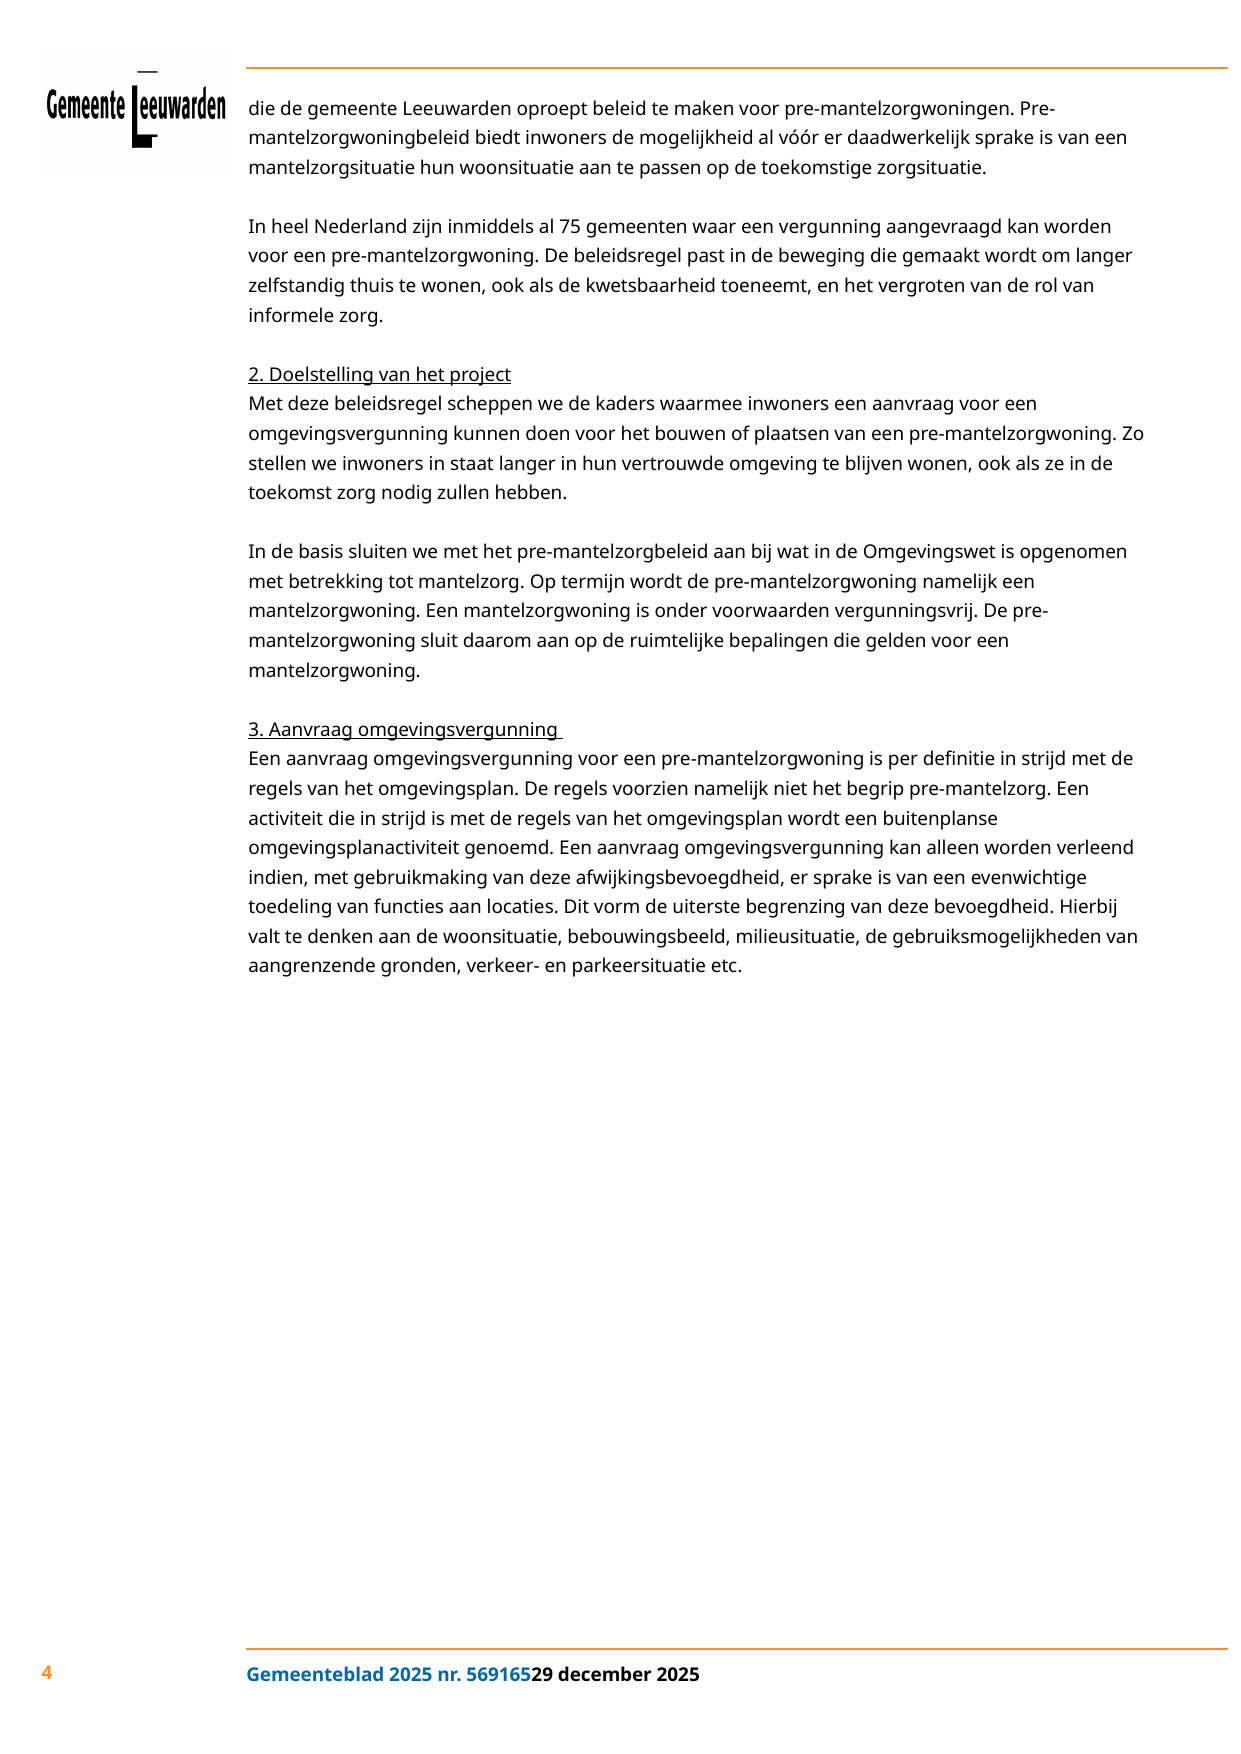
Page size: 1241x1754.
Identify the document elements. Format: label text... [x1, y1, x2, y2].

text 3. Aanvraag omgevingsvergunning [248, 716, 1152, 742]
text 2. Doelstelling van het project [248, 361, 1152, 387]
text Met deze beleidsregel scheppen we de kaders waarmee inwoners een aanvraag voor een omgevingsvergunning kunnen doen voor het bouwen of plaatsen van een pre-mantelzorgwoning. Zo stellen we inwoners in staat langer in hun vertrouwde omgeving te blijven wonen, ook als ze in de toekomst zorg nodig zullen hebben. [248, 391, 1152, 505]
picture [41, 47, 231, 172]
text die de gemeente Leeuwarden oproept beleid te maken voor pre-mantelzorgwoningen. Pre-mantelzorgwoningbeleid biedt inwoners de mogelijkheid al vóór er daadwerkelijk sprake is van een mantelzorgsituatie hun woonsituatie aan te passen op de toekomstige zorgsituatie. [248, 95, 1152, 180]
text In heel Nederland zijn inmiddels al 75 gemeenten waar een vergunning aangevraagd kan worden voor een pre-mantelzorgwoning. De beleidsregel past in de beweging die gemaakt wordt om langer zelfstandig thuis te wonen, ook als de kwetsbaarheid toeneemt, en het vergroten van de rol van informele zorg. [248, 213, 1152, 328]
text In de basis sluiten we met het pre-mantelzorgbeleid aan bij wat in de Omgevingswet is opgenomen met betrekking tot mantelzorg. Op termijn wordt de pre-mantelzorgwoning namelijk een mantelzorgwoning. Een mantelzorgwoning is onder voorwaarden vergunningsvrij. De pre-mantelzorgwoning sluit daarom aan op de ruimtelijke bepalingen die gelden voor een mantelzorgwoning. [248, 538, 1152, 683]
text Een aanvraag omgevingsvergunning voor een pre-mantelzorgwoning is per definitie in strijd met de regels van het omgevingsplan. De regels voorzien namelijk niet het begrip pre-mantelzorg. Een activiteit die in strijd is met de regels van het omgevingsplan wordt een buitenplanse omgevingsplanactiviteit genoemd. Een aanvraag omgevingsvergunning kan alleen worden verleend indien, met gebruikmaking van deze afwijkingsbevoegdheid, er sprake is van een evenwichtige toedeling van functies aan locaties. Dit vorm de uiterste begrenzing van deze bevoegdheid. Hierbij valt te denken aan de woonsituatie, bebouwingsbeeld, milieusituatie, de gebruiksmogelijkheden van aangrenzende gronden, verkeer- en parkeersituatie etc. [248, 746, 1152, 978]
